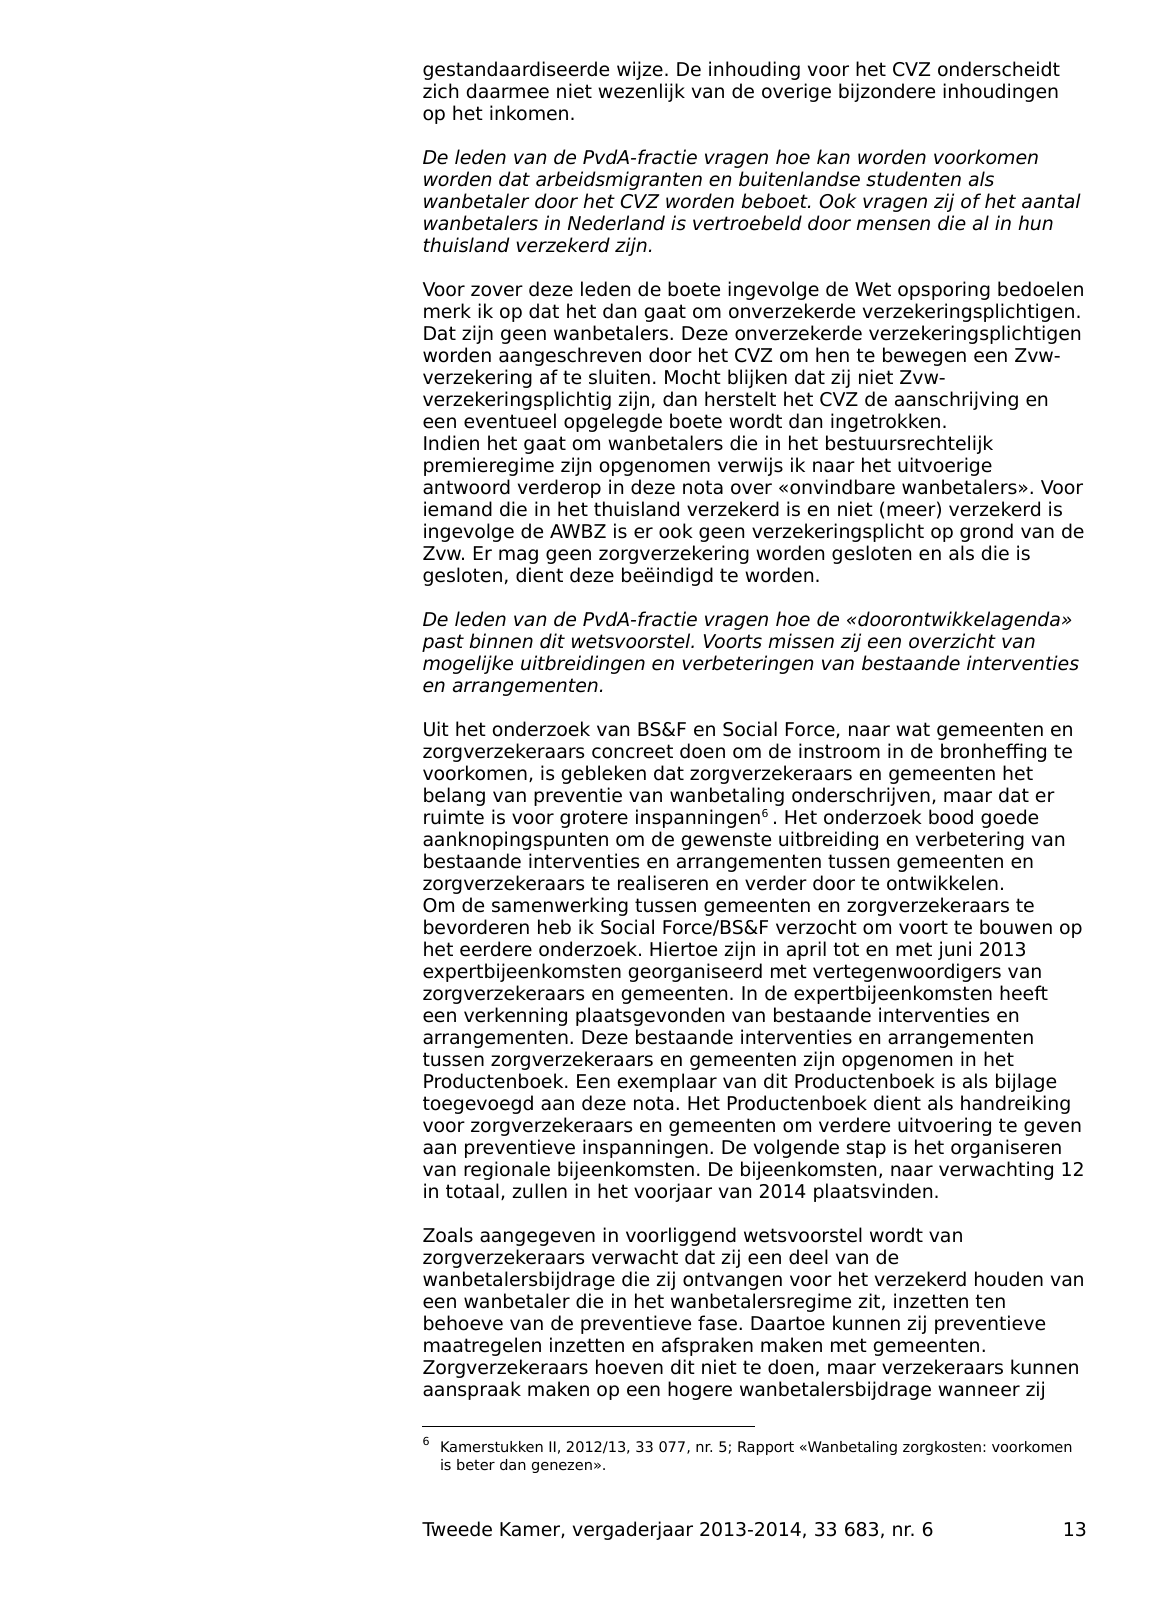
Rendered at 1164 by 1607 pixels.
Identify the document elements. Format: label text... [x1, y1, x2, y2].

text Uit het onderzoek van BS&F en Social Force, naar wat gemeenten en zorgverzekeraars concreet doen om de instroom in de bronheffing te voorkomen, is gebleken dat zorgverzekeraars en gemeenten het belang van preventie van wanbetaling onderschrijven, maar dat er ruimte is voor grotere inspanningen. Het onderzoek bood goede aanknopingspunten om de gewenste uitbreiding en verbetering van bestaande interventies en arrangementen tussen gemeenten en zorgverzekeraars te realiseren en verder door te ontwikkelen. [422, 719, 1087, 895]
text Zoals aangegeven in voorliggend wetsvoorstel wordt van zorgverzekeraars verwacht dat zij een deel van de wanbetalersbijdrage die zij ontvangen voor het verzekerd houden van een wanbetaler die in het wanbetalersregime zit, inzetten ten behoeve van de preventieve fase. Daartoe kunnen zij preventieve maatregelen inzetten en afspraken maken met gemeenten. Zorgverzekeraars hoeven dit niet te doen, maar verzekeraars kunnen aanspraak maken op een hogere wanbetalersbijdrage wanneer zij [422, 1225, 1087, 1401]
text Om de samenwerking tussen gemeenten en zorgverzekeraars te bevorderen heb ik Social Force/BS&F verzocht om voort te bouwen op het eerdere onderzoek. Hiertoe zijn in april tot en met juni 2013 expertbijeenkomsten georganiseerd met vertegenwoordigers van zorgverzekeraars en gemeenten. In de expertbijeenkomsten heeft een verkenning plaatsgevonden van bestaande interventies en arrangementen. Deze bestaande interventies en arrangementen tussen zorgverzekeraars en gemeenten zijn opgenomen in het Productenboek. Een exemplaar van dit Productenboek is als bijlage toegevoegd aan deze nota. Het Productenboek dient als handreiking voor zorgverzekeraars en gemeenten om verdere uitvoering te geven aan preventieve inspanningen. De volgende stap is het organiseren van regionale bijeenkomsten. De bijeenkomsten, naar verwachting 12 in totaal, zullen in het voorjaar van 2014 plaatsvinden. [422, 895, 1087, 1203]
text Kamerstukken II, 2012/13, 33 077, nr. 5; Rapport «Wanbetaling zorgkosten: voorkomen is beter dan genezen». [422, 1435, 1087, 1474]
text gestandaardiseerde wijze. De inhouding voor het CVZ onderscheidt zich daarmee niet wezenlijk van de overige bijzondere inhoudingen op het inkomen. [422, 59, 1087, 125]
text De leden van de PvdA-fractie vragen hoe de «doorontwikkelagenda» past binnen dit wetsvoorstel. Voorts missen zij een overzicht van mogelijke uitbreidingen en verbeteringen van bestaande interventies en arrangementen. [422, 609, 1087, 697]
text Indien het gaat om wanbetalers die in het bestuursrechtelijk premieregime zijn opgenomen verwijs ik naar het uitvoerige antwoord verderop in deze nota over «onvindbare wanbetalers». Voor iemand die in het thuisland verzekerd is en niet (meer) verzekerd is ingevolge de AWBZ is er ook geen verzekeringsplicht op grond van de Zvw. Er mag geen zorgverzekering worden gesloten en als die is gesloten, dient deze beëindigd te worden. [422, 433, 1087, 587]
text De leden van de PvdA-fractie vragen hoe kan worden voorkomen worden dat arbeidsmigranten en buitenlandse studenten als wanbetaler door het CVZ worden beboet. Ook vragen zij of het aantal wanbetalers in Nederland is vertroebeld door mensen die al in hun thuisland verzekerd zijn. [422, 147, 1087, 257]
text Voor zover deze leden de boete ingevolge de Wet opsporing bedoelen merk ik op dat het dan gaat om onverzekerde verzekeringsplichtigen. Dat zijn geen wanbetalers. Deze onverzekerde verzekeringsplichtigen worden aangeschreven door het CVZ om hen te bewegen een Zvw-verzekering af te sluiten. Mocht blijken dat zij niet Zvw-verzekeringsplichtig zijn, dan herstelt het CVZ de aanschrijving en een eventueel opgelegde boete wordt dan ingetrokken. [422, 279, 1087, 433]
